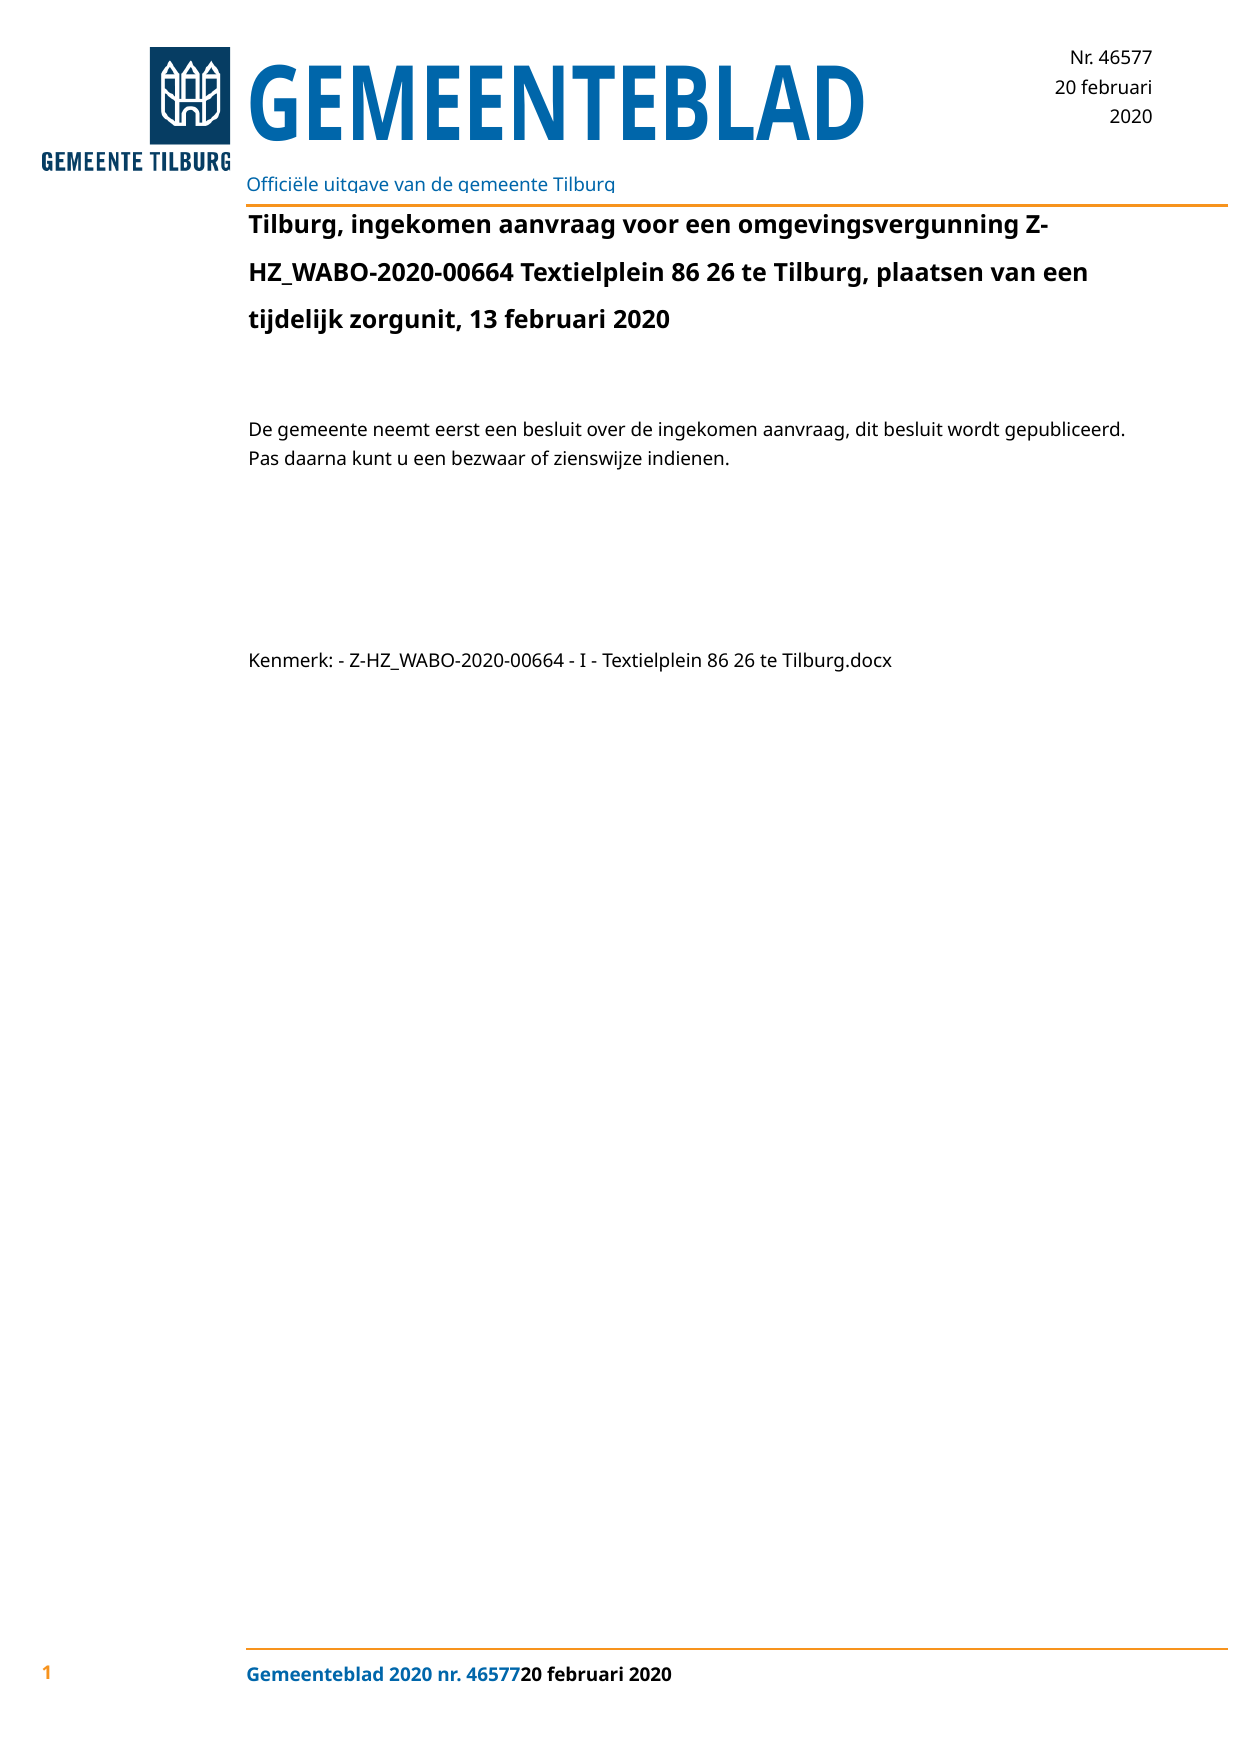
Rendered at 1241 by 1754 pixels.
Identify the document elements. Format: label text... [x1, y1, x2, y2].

text De gemeente neemt eerst een besluit over de ingekomen aanvraag, dit besluit wordt gepubliceerd. Pas daarna kunt u een bezwaar of zienswijze indienen. [248, 416, 1152, 471]
text Kenmerk: - Z-HZ_WABO-2020-00664 - I - Textielplein 86 26 te Tilburg.docx [248, 647, 1152, 673]
text Tilburg, ingekomen aanvraag voor een omgevingsvergunning Z-HZ_WABO-2020-00664 Textielplein 86 26 te Tilburg, plaatsen van een tijdelijk zorgunit, 13 februari 2020 [248, 207, 1152, 336]
picture [41, 47, 231, 172]
